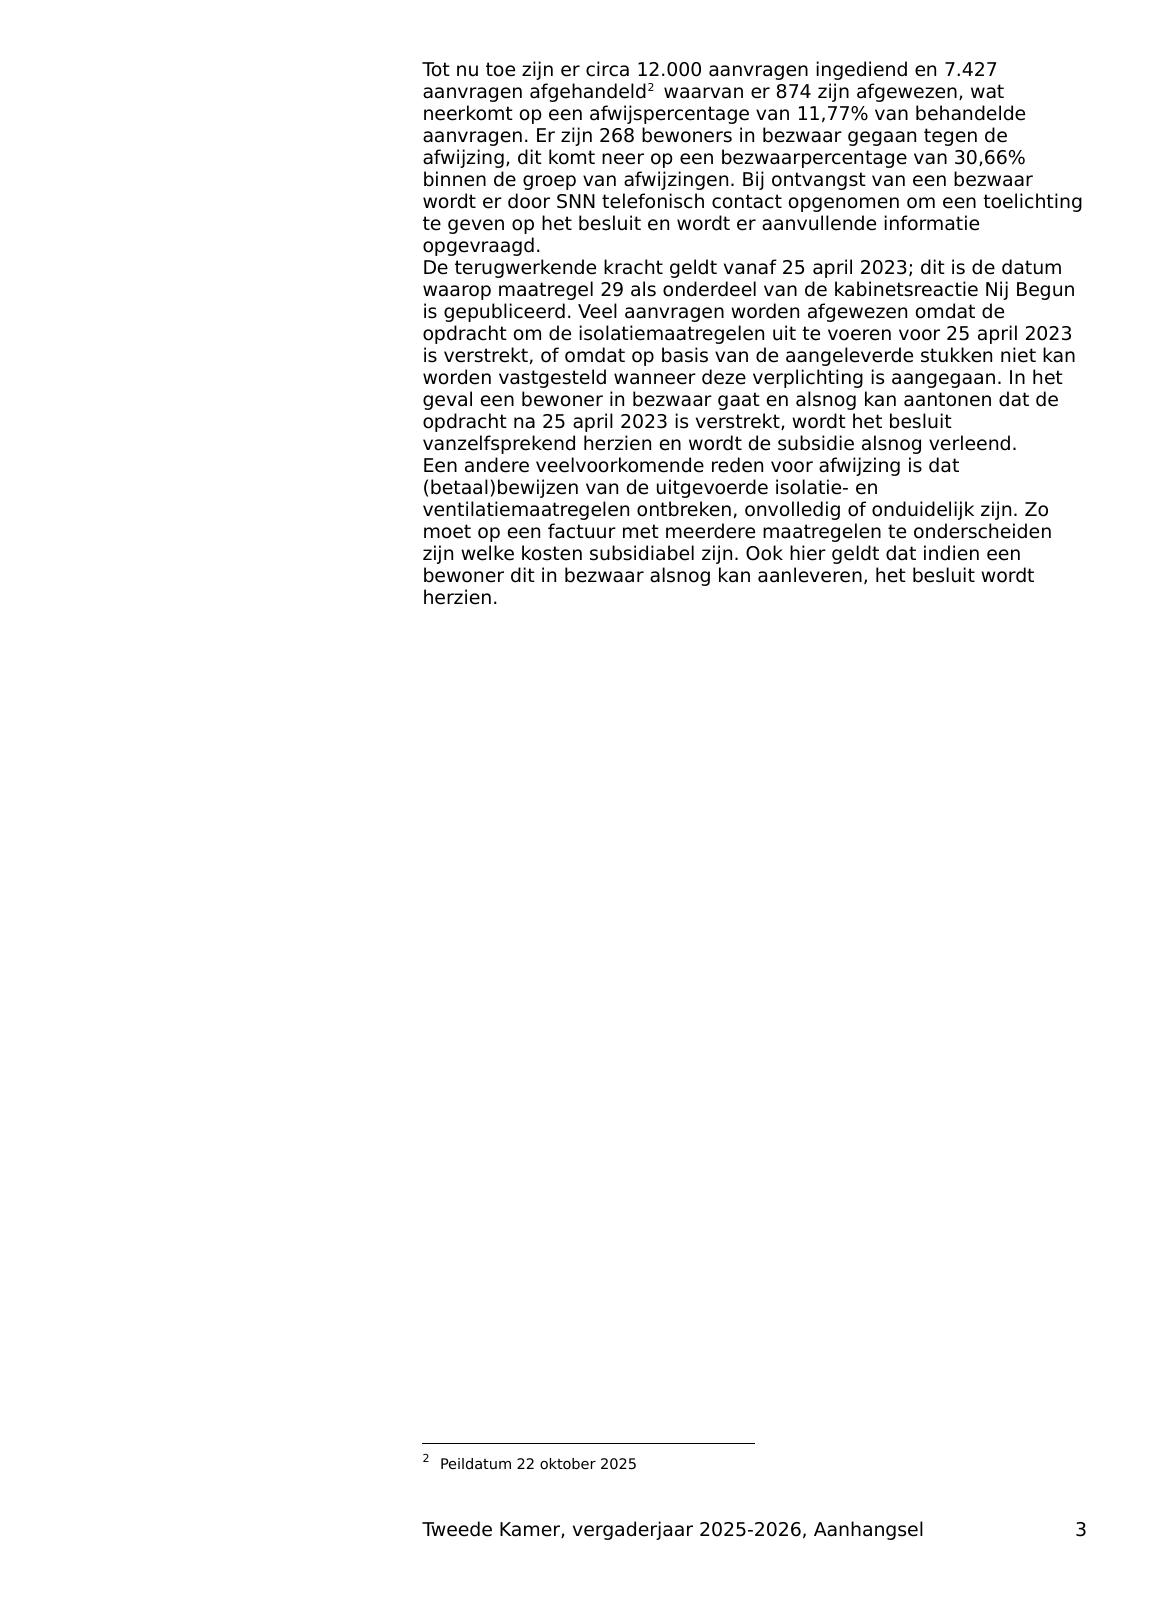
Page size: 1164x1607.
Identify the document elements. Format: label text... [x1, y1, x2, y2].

text Peildatum 22 oktober 2025 [422, 1452, 1087, 1474]
text De terugwerkende kracht geldt vanaf 25 april 2023; dit is de datum waarop maatregel 29 als onderdeel van de kabinetsreactie Nij Begun is gepubliceerd. Veel aanvragen worden afgewezen omdat de opdracht om de isolatiemaatregelen uit te voeren voor 25 april 2023 is verstrekt, of omdat op basis van de aangeleverde stukken niet kan worden vastgesteld wanneer deze verplichting is aangegaan. In het geval een bewoner in bezwaar gaat en alsnog kan aantonen dat de opdracht na 25 april 2023 is verstrekt, wordt het besluit vanzelfsprekend herzien en wordt de subsidie alsnog verleend. [422, 257, 1087, 455]
text Een andere veelvoorkomende reden voor afwijzing is dat (betaal)bewijzen van de uitgevoerde isolatie- en ventilatiemaatregelen ontbreken, onvolledig of onduidelijk zijn. Zo moet op een factuur met meerdere maatregelen te onderscheiden zijn welke kosten subsidiabel zijn. Ook hier geldt dat indien een bewoner dit in bezwaar alsnog kan aanleveren, het besluit wordt herzien. [422, 455, 1087, 608]
text Tot nu toe zijn er circa 12.000 aanvragen ingediend en 7.427 aanvragen afgehandeld waarvan er 874 zijn afgewezen, wat neerkomt op een afwijspercentage van 11,77% van behandelde aanvragen. Er zijn 268 bewoners in bezwaar gegaan tegen de afwijzing, dit komt neer op een bezwaarpercentage van 30,66% binnen de groep van afwijzingen. Bij ontvangst van een bezwaar wordt er door SNN telefonisch contact opgenomen om een toelichting te geven op het besluit en wordt er aanvullende informatie opgevraagd. [422, 59, 1087, 257]
